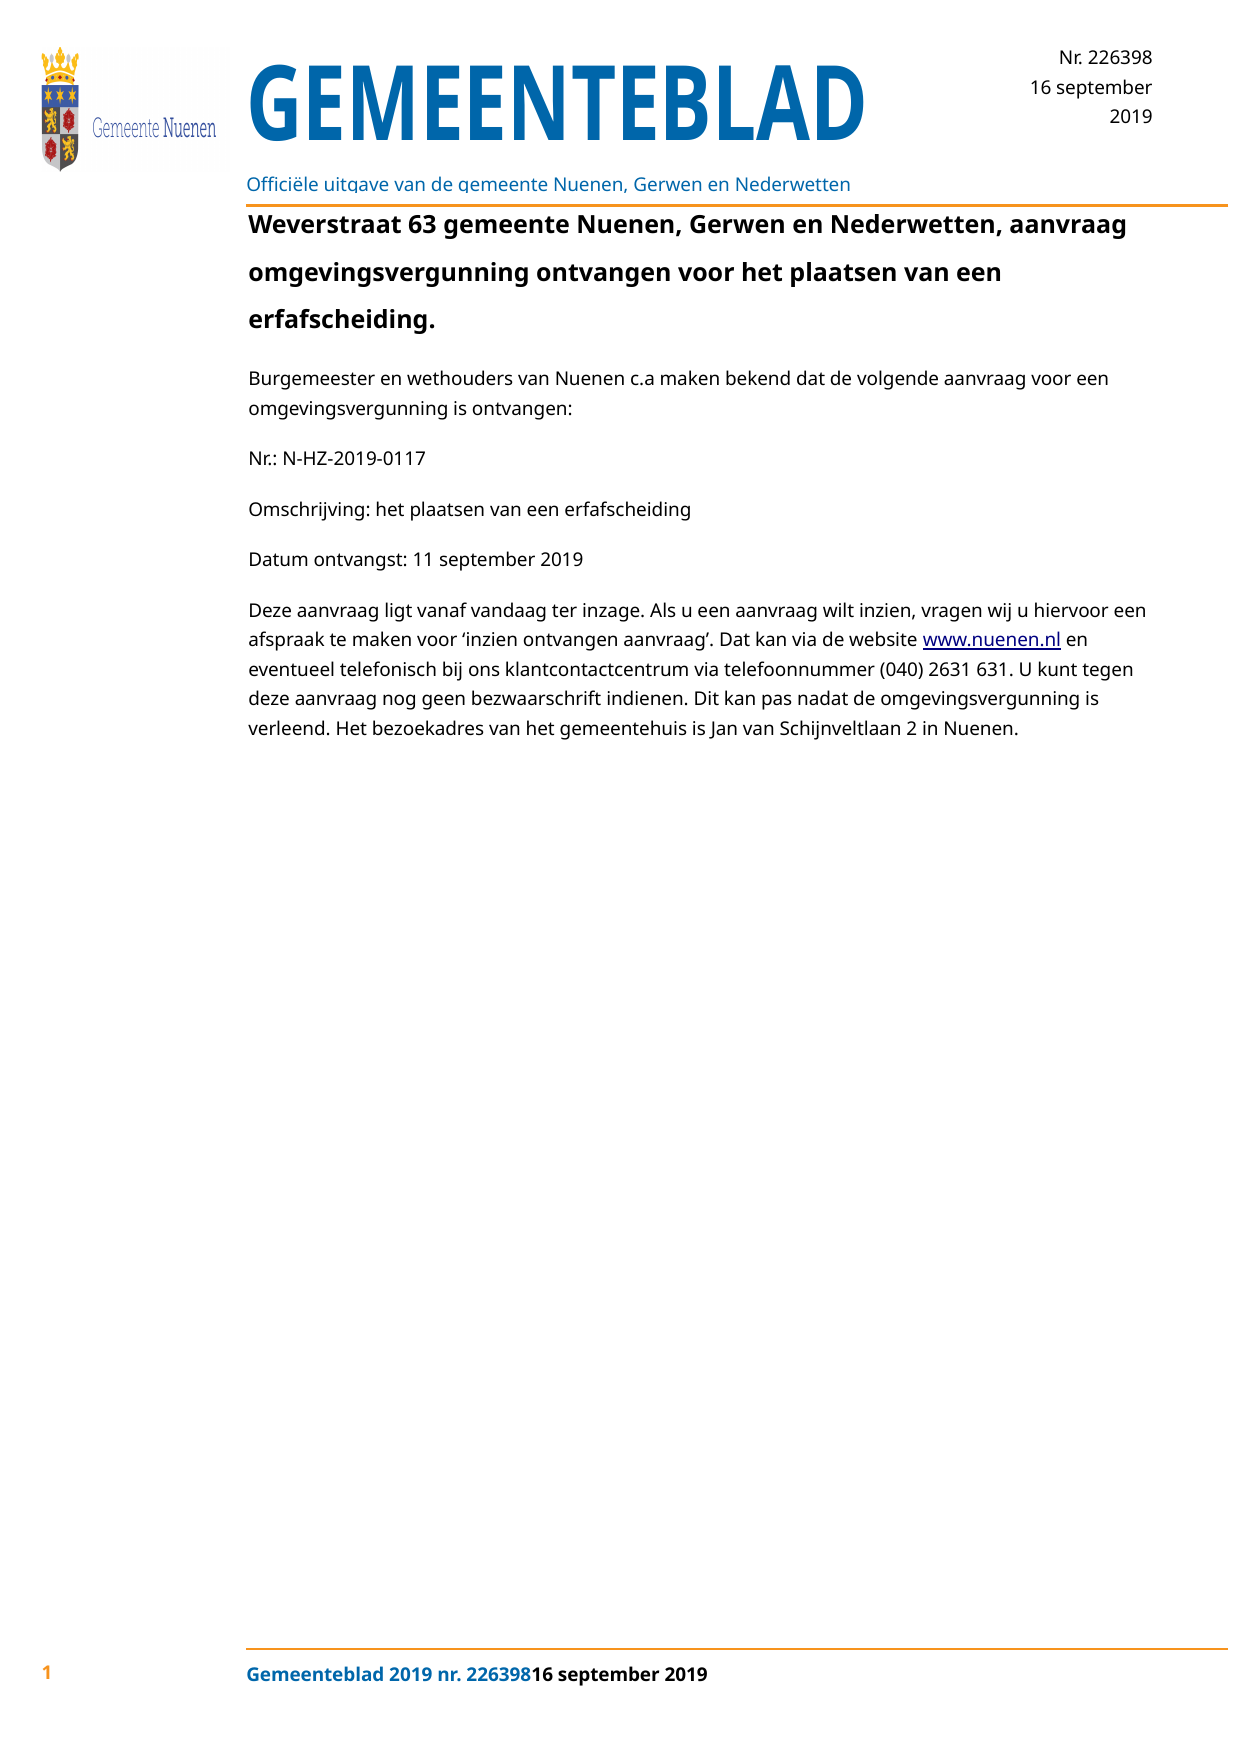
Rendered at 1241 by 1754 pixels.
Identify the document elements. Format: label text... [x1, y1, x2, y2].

picture [41, 47, 231, 172]
text Datum ontvangst: 11 september 2019 [248, 546, 1152, 572]
text Weverstraat 63 gemeente Nuenen, Gerwen en Nederwetten, aanvraag omgevingsvergunning ontvangen voor het plaatsen van een erfafscheiding. [248, 207, 1152, 336]
text Burgemeester en wethouders van Nuenen c.a maken bekend dat de volgende aanvraag voor een omgevingsvergunning is ontvangen: [248, 366, 1152, 421]
text Omschrijving: het plaatsen van een erfafscheiding [248, 496, 1152, 522]
text Nr.: N-HZ-2019-0117 [248, 446, 1152, 471]
text Deze aanvraag ligt vanaf vandaag ter inzage. Als u een aanvraag wilt inzien, vragen wij u hiervoor een afspraak te maken voor ‘inzien ontvangen aanvraag’. Dat kan via de website www.nuenen.nl en eventueel telefonisch bij ons klantcontactcentrum via telefoonnummer (040) 2631 631. U kunt tegen deze aanvraag nog geen bezwaarschrift indienen. Dit kan pas nadat de omgevingsvergunning is verleend. Het bezoekadres van het gemeentehuis is Jan van Schijnveltlaan 2 in Nuenen. [248, 597, 1152, 741]
